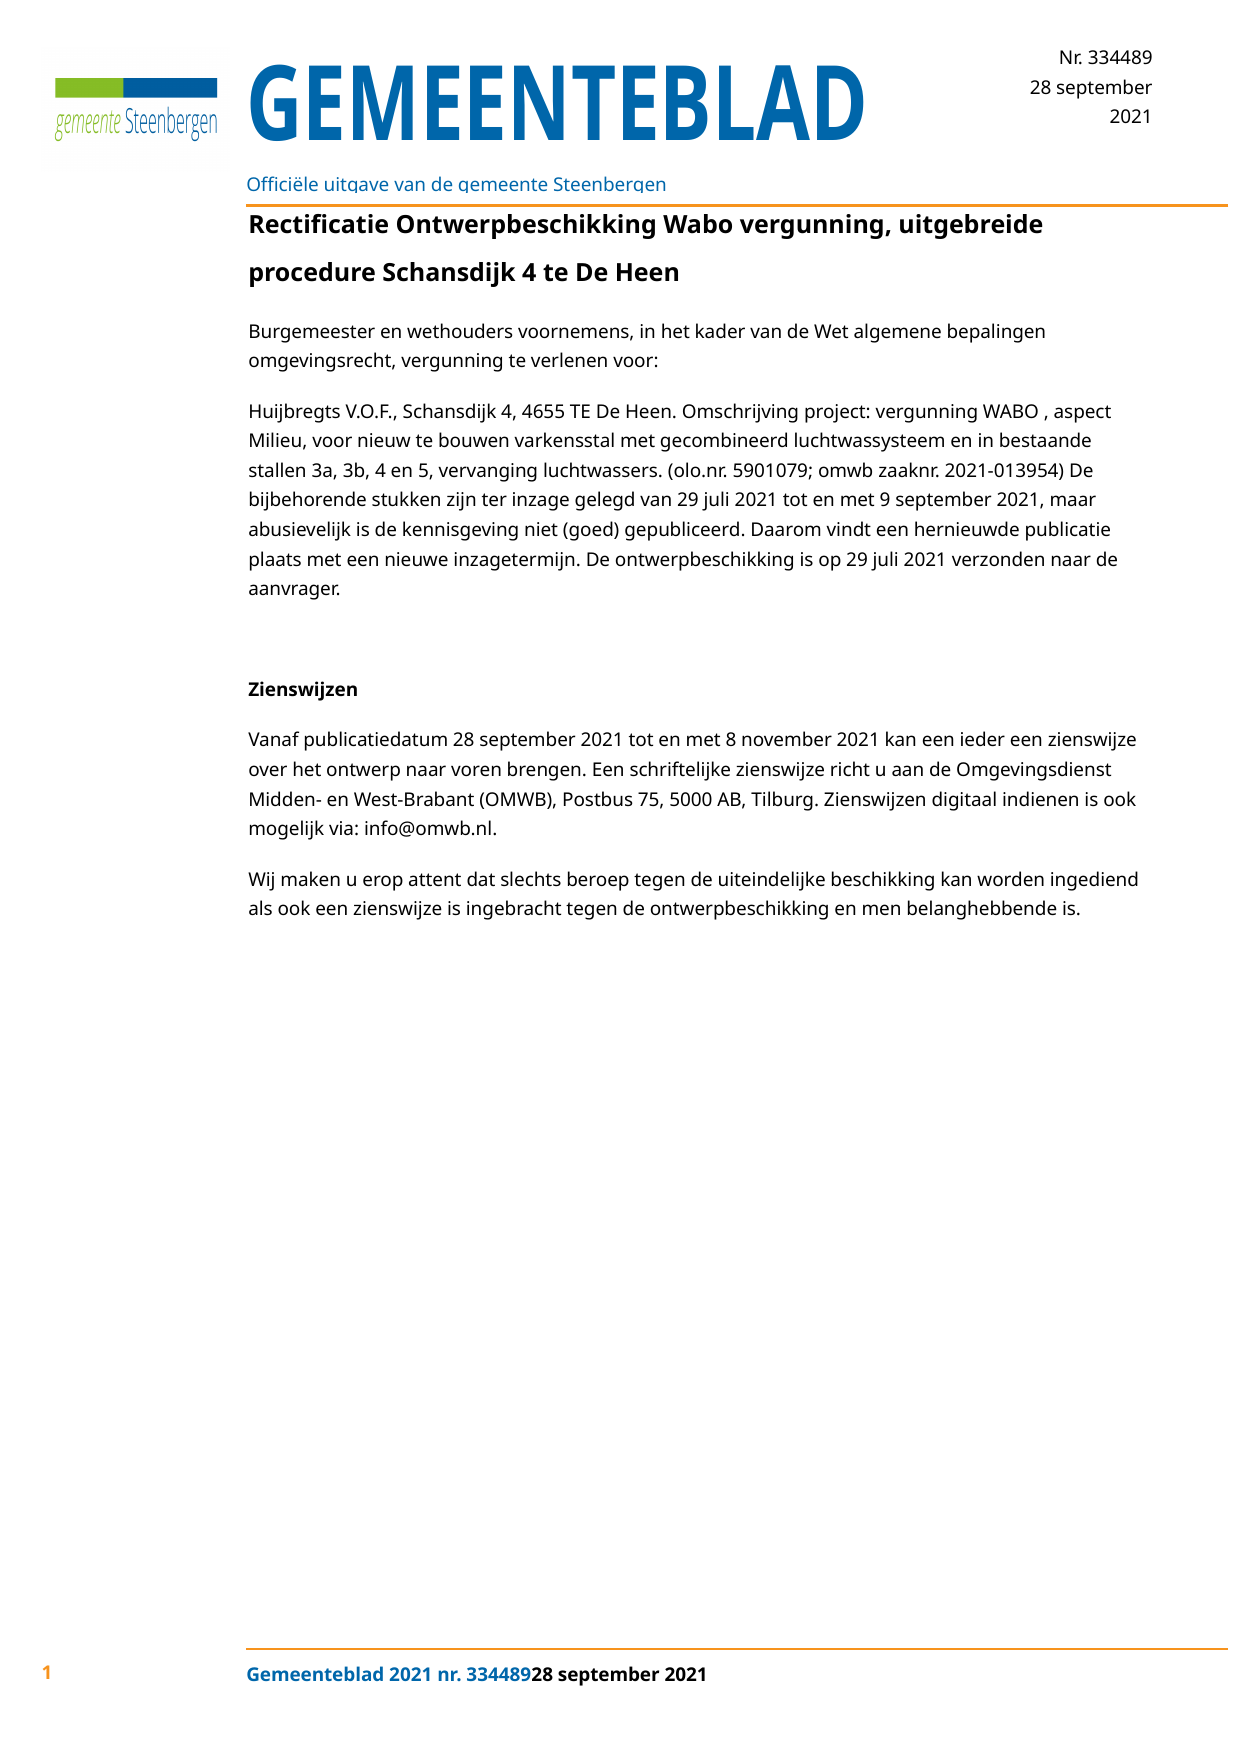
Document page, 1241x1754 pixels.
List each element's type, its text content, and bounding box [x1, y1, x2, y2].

text Huijbregts V.O.F., Schansdijk 4, 4655 TE De Heen. Omschrijving project: vergunning WABO , aspect Milieu, voor nieuw te bouwen varkensstal met gecombineerd luchtwassysteem en in bestaande stallen 3a, 3b, 4 en 5, vervanging luchtwassers. (olo.nr. 5901079; omwb zaaknr. 2021-013954) De bijbehorende stukken zijn ter inzage gelegd van 29 juli 2021 tot en met 9 september 2021, maar abusievelijk is de kennisgeving niet (goed) gepubliceerd. Daarom vindt een hernieuwde publicatie plaats met een nieuwe inzagetermijn. De ontwerpbeschikking is op 29 juli 2021 verzonden naar de aanvrager. [248, 398, 1152, 601]
text Vanaf publicatiedatum 28 september 2021 tot en met 8 november 2021 kan een ieder een zienswijze over het ontwerp naar voren brengen. Een schriftelijke zienswijze richt u aan de Omgevingsdienst Midden- en West-Brabant (OMWB), Postbus 75, 5000 AB, Tilburg. Zienswijzen digitaal indienen is ook mogelijk via: info@omwb.nl. [248, 727, 1152, 841]
picture [41, 47, 231, 172]
text Zienswijzen [248, 676, 1152, 702]
text Rectificatie Ontwerpbeschikking Wabo vergunning, uitgebreide procedure Schansdijk 4 te De Heen [248, 207, 1152, 288]
text Burgemeester en wethouders voornemens, in het kader van de Wet algemene bepalingen omgevingsrecht, vergunning te verlenen voor: [248, 318, 1152, 373]
text Wij maken u erop attent dat slechts beroep tegen de uiteindelijke beschikking kan worden ingediend als ook een zienswijze is ingebracht tegen de ontwerpbeschikking en men belanghebbende is. [248, 866, 1152, 921]
